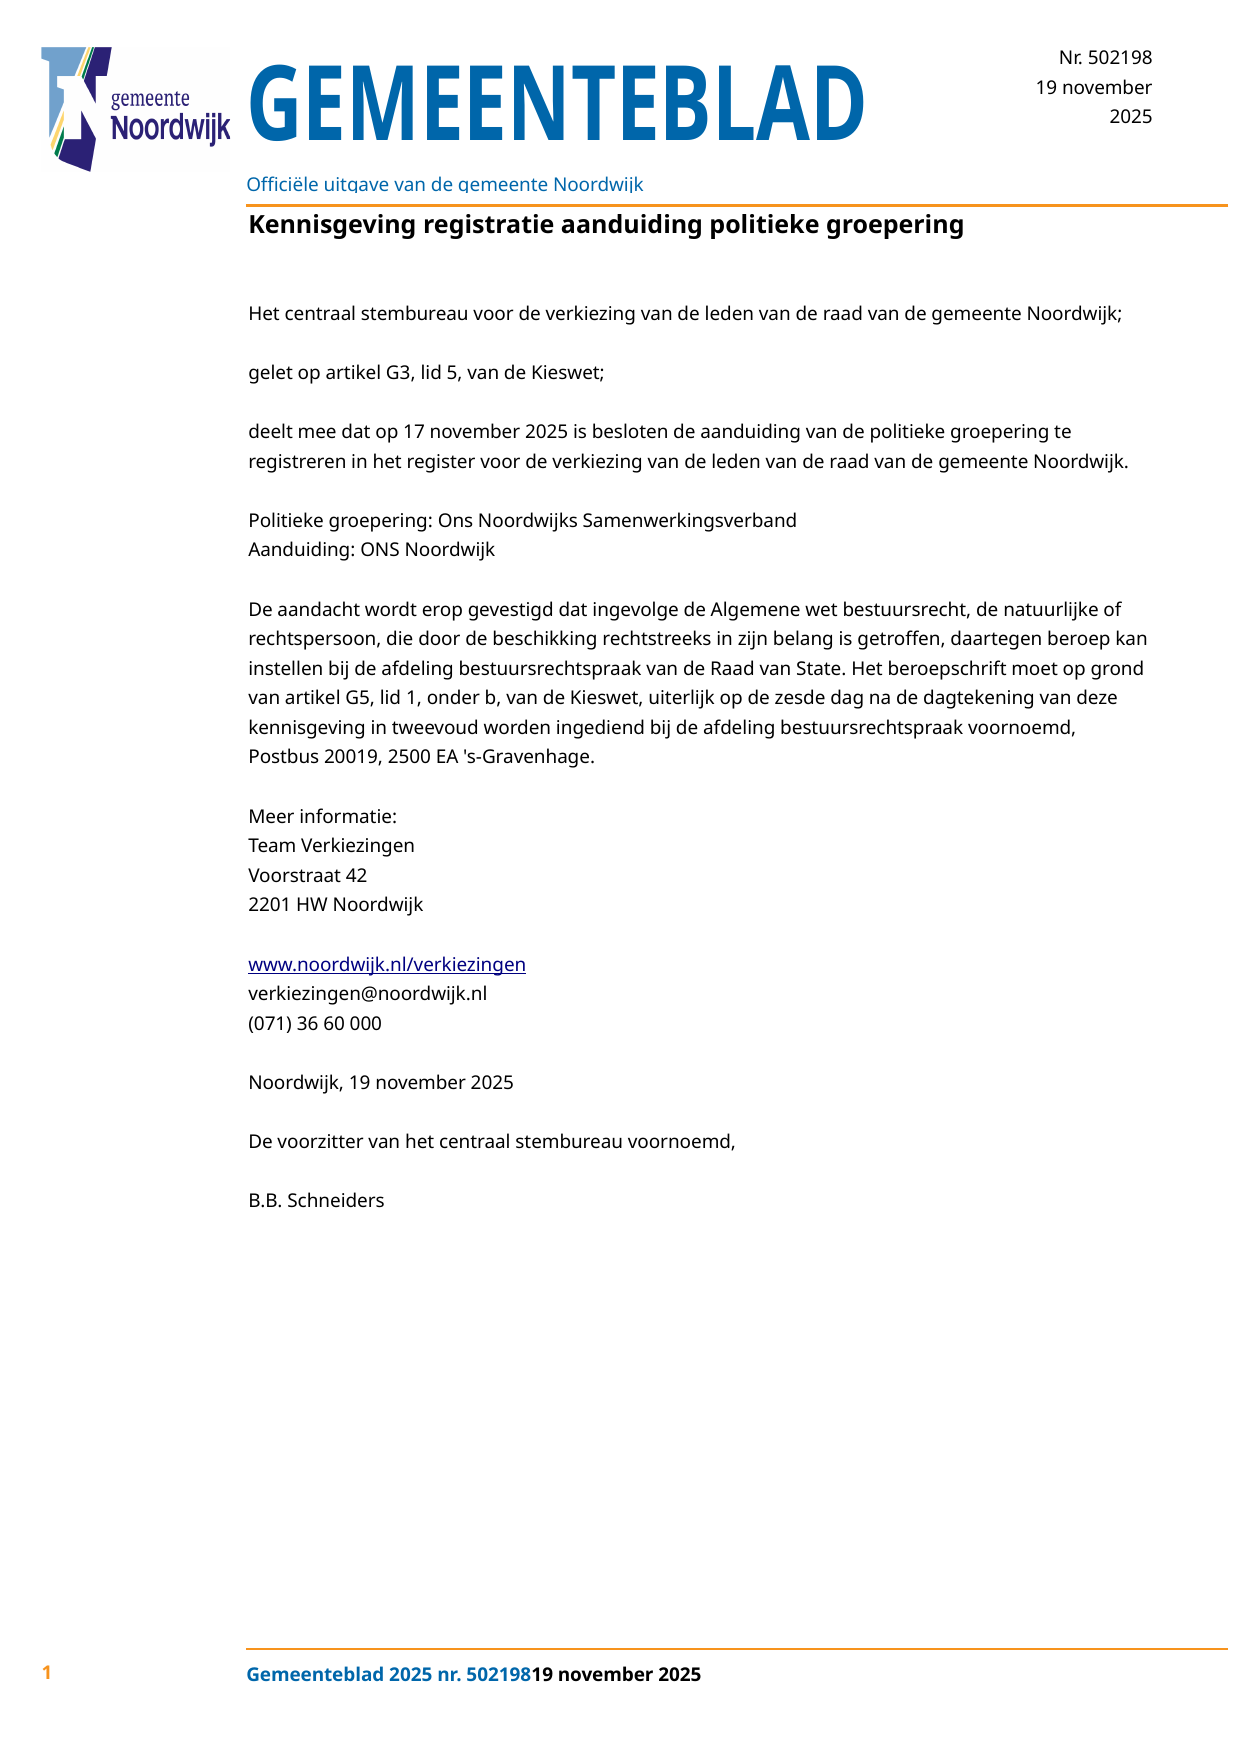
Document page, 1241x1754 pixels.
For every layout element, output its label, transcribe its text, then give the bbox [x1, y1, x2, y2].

text B.B. Schneiders [248, 1187, 1152, 1213]
text Aanduiding: ONS Noordwijk [248, 537, 1152, 562]
text Team Verkiezingen [248, 832, 1152, 858]
text De aandacht wordt erop gevestigd dat ingevolge de Algemene wet bestuursrecht, de natuurlijke of rechtspersoon, die door de beschikking rechtstreeks in zijn belang is getroffen, daartegen beroep kan instellen bij de afdeling bestuursrechtspraak van de Raad van State. Het beroepschrift moet op grond van artikel G5, lid 1, onder b, van de Kieswet, uiterlijk op de zesde dag na de dagtekening van deze kennisgeving in tweevoud worden ingediend bij de afdeling bestuursrechtspraak voornoemd, Postbus 20019, 2500 EA 's-Gravenhage. [248, 596, 1152, 769]
text gelet op artikel G3, lid 5, van de Kieswet; [248, 359, 1152, 385]
text Meer informatie: [248, 803, 1152, 828]
text Kennisgeving registratie aanduiding politieke groepering [248, 207, 1152, 241]
picture [41, 47, 231, 172]
text deelt mee dat op 17 november 2025 is besloten de aanduiding van de politieke groepering te registreren in het register voor de verkiezing van de leden van de raad van de gemeente Noordwijk. [248, 418, 1152, 473]
text (071) 36 60 000 [248, 1010, 1152, 1036]
text verkiezingen@noordwijk.nl [248, 980, 1152, 1006]
text 2201 HW Noordwijk [248, 892, 1152, 917]
text Voorstraat 42 [248, 862, 1152, 888]
text Politieke groepering: Ons Noordwijks Samenwerkingsverband [248, 507, 1152, 533]
text De voorzitter van het centraal stembureau voornoemd, [248, 1128, 1152, 1154]
text Noordwijk, 19 november 2025 [248, 1069, 1152, 1095]
text www.noordwijk.nl/verkiezingen [248, 951, 1152, 976]
text Het centraal stembureau voor de verkiezing van de leden van de raad van de gemeente Noordwijk; [248, 300, 1152, 326]
